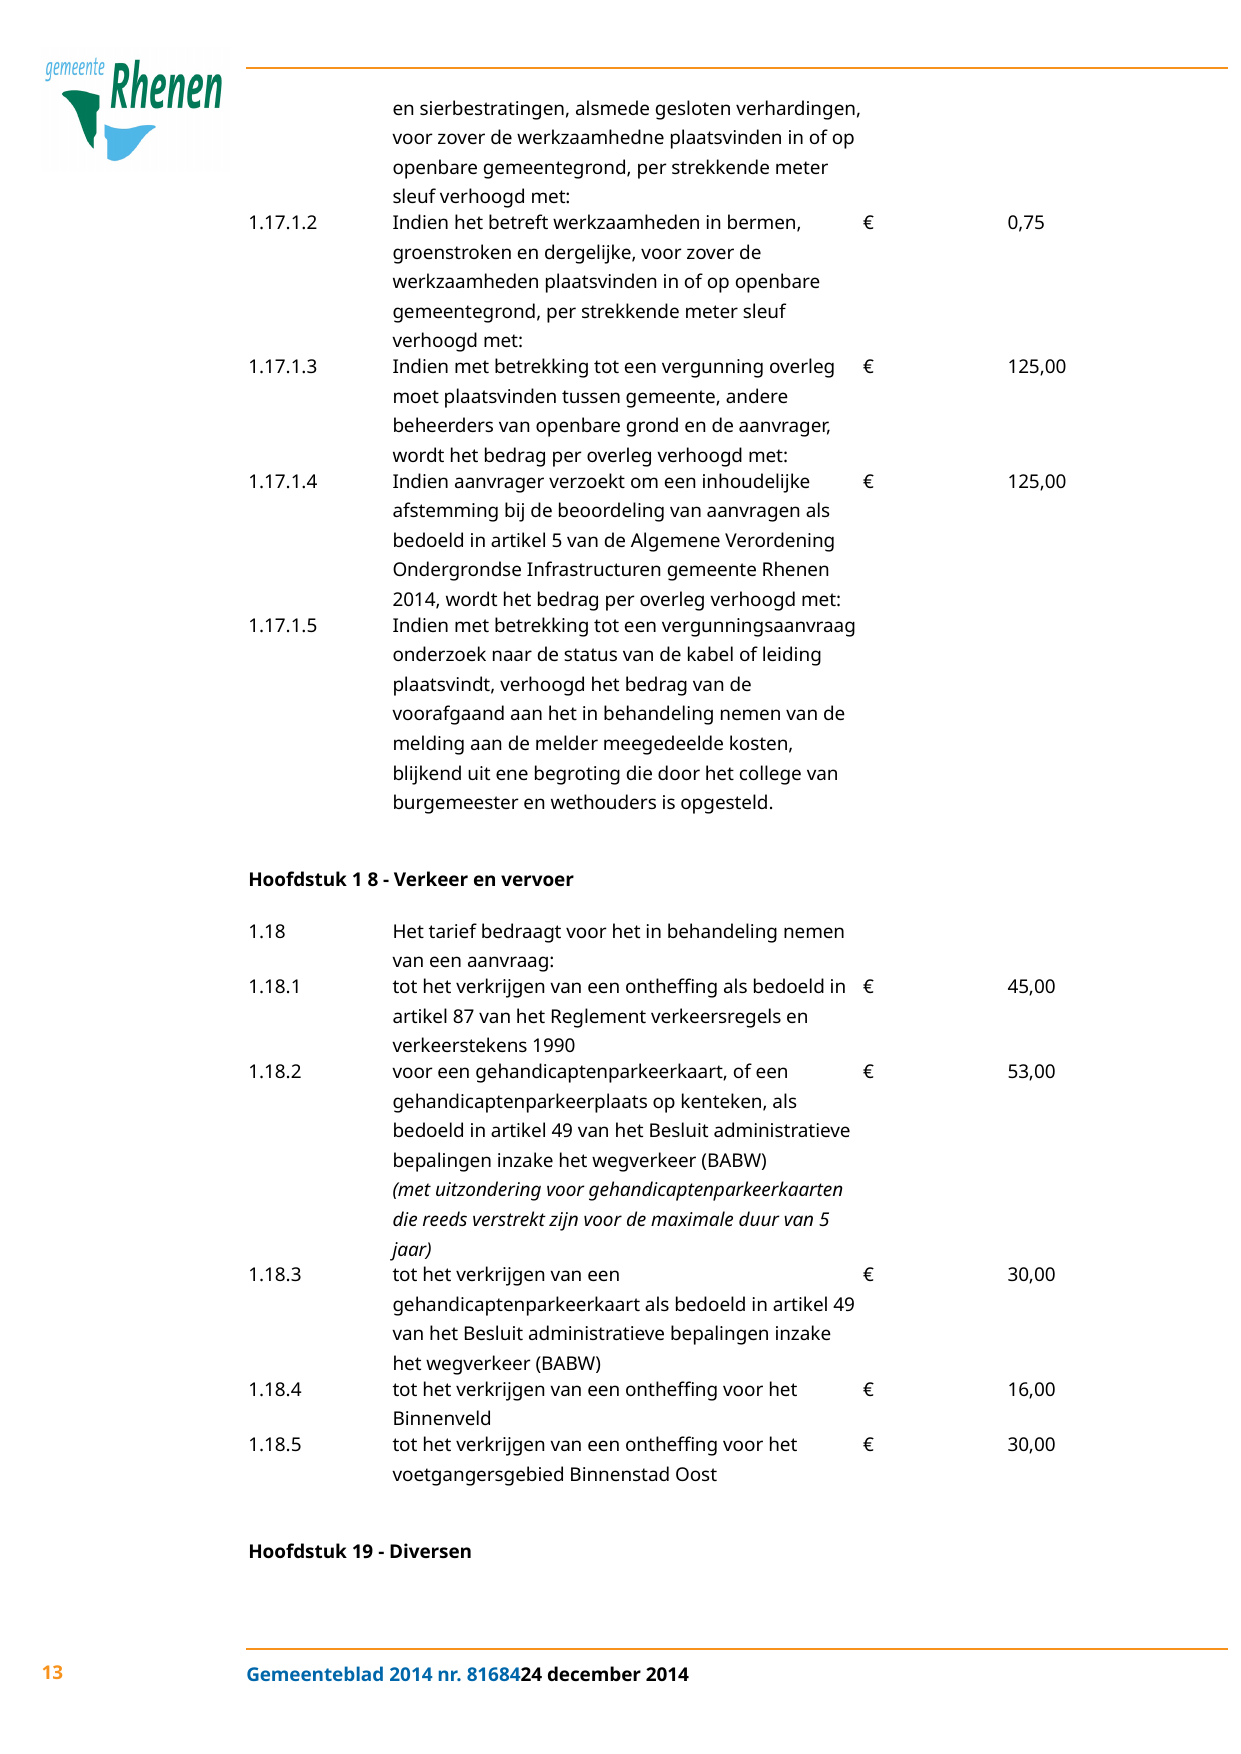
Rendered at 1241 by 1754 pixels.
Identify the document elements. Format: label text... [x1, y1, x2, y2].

table_cell € [863, 1261, 1007, 1376]
table_cell 1.17.1.4 [248, 468, 392, 612]
table_cell [1007, 95, 1152, 209]
table_cell [1007, 918, 1152, 973]
table_cell [1007, 612, 1152, 815]
table_cell voor een gehandicaptenparkeerkaart, of een gehandicaptenparkeerplaats op kenteken, als bedoeld in artikel 49 van het Besluit administratieve bepalingen inzake het wegverkeer (BABW) (met uitzondering voor gehandicaptenparkeerkaarten die reeds verstrekt zijn voor de maximale duur van 5 jaar) [392, 1058, 863, 1261]
table_cell [248, 892, 392, 918]
table_cell [1006, 1564, 1152, 1589]
table_cell € [863, 1431, 1007, 1487]
table_cell 53,00 [1007, 1058, 1152, 1261]
table_cell [863, 892, 1007, 918]
table_cell 30,00 [1007, 1431, 1152, 1487]
table_cell 16,00 [1007, 1376, 1152, 1431]
table_cell € [863, 1058, 1007, 1261]
table_cell € [863, 353, 1007, 468]
table_header Hoofdstuk 19 - Diversen [248, 1538, 1152, 1564]
table_cell [861, 1564, 1006, 1589]
table_cell € [863, 973, 1007, 1058]
table_cell 1.18.1 [248, 973, 392, 1058]
table_cell [248, 95, 392, 209]
table_cell [863, 95, 1007, 209]
table_cell Indien het betreft werkzaamheden in bermen, groenstroken en dergelijke, voor zover de werkzaamheden plaatsvinden in of op openbare gemeentegrond, per strekkende meter sleuf verhoogd met: [392, 209, 863, 353]
table_cell 125,00 [1007, 353, 1152, 468]
table_cell en sierbestratingen, alsmede gesloten verhardingen, voor zover de werkzaamhedne plaatsvinden in of op openbare gemeentegrond, per strekkende meter sleuf verhoogd met: [392, 95, 863, 209]
table_cell [393, 1564, 861, 1589]
table_cell € [863, 468, 1007, 612]
table_cell tot het verkrijgen van een ontheffing als bedoeld in artikel 87 van het Reglement verkeersregels en verkeerstekens 1990 [392, 973, 863, 1058]
table_cell 1.17.1.5 [248, 612, 392, 815]
table_cell [863, 918, 1007, 973]
table_cell tot het verkrijgen van een ontheffing voor het voetgangersgebied Binnenstad Oost [392, 1431, 863, 1487]
table_cell Indien met betrekking tot een vergunning overleg moet plaatsvinden tussen gemeente, andere beheerders van openbare grond en de aanvrager, wordt het bedrag per overleg verhoogd met: [392, 353, 863, 468]
table_cell [863, 612, 1007, 815]
table_cell [392, 892, 863, 918]
table_cell 1.18.3 [248, 1261, 392, 1376]
table_cell Het tarief bedraagt voor het in behandeling nemen van een aanvraag: [392, 918, 863, 973]
table_cell 30,00 [1007, 1261, 1152, 1376]
table_cell 1.18.4 [248, 1376, 392, 1431]
table_cell 1.17.1.2 [248, 209, 392, 353]
table_cell 125,00 [1007, 468, 1152, 612]
table_cell [248, 1564, 393, 1589]
table_cell 1.18.2 [248, 1058, 392, 1261]
table_header Hoofdstuk 1 8 - Verkeer en vervoer [248, 867, 1152, 892]
table_cell 0,75 [1007, 209, 1152, 353]
table_cell 1.18.5 [248, 1431, 392, 1487]
table_cell [1007, 892, 1152, 918]
picture [41, 47, 231, 172]
table_cell € [863, 209, 1007, 353]
table_cell 1.17.1.3 [248, 353, 392, 468]
table_cell 45,00 [1007, 973, 1152, 1058]
table_cell tot het verkrijgen van een gehandicaptenparkeerkaart als bedoeld in artikel 49 van het Besluit administratieve bepalingen inzake het wegverkeer (BABW) [392, 1261, 863, 1376]
table_cell Indien met betrekking tot een vergunningsaanvraag onderzoek naar de status van de kabel of leiding plaatsvindt, verhoogd het bedrag van de voorafgaand aan het in behandeling nemen van de melding aan de melder meegedeelde kosten, blijkend uit ene begroting die door het college van burgemeester en wethouders is opgesteld. [392, 612, 863, 815]
table_cell Indien aanvrager verzoekt om een inhoudelijke afstemming bij de beoordeling van aanvragen als bedoeld in artikel 5 van de Algemene Verordening Ondergrondse Infrastructuren gemeente Rhenen 2014, wordt het bedrag per overleg verhoogd met: [392, 468, 863, 612]
table_cell € [863, 1376, 1007, 1431]
table_cell 1.18 [248, 918, 392, 973]
table_cell tot het verkrijgen van een ontheffing voor het Binnenveld [392, 1376, 863, 1431]
